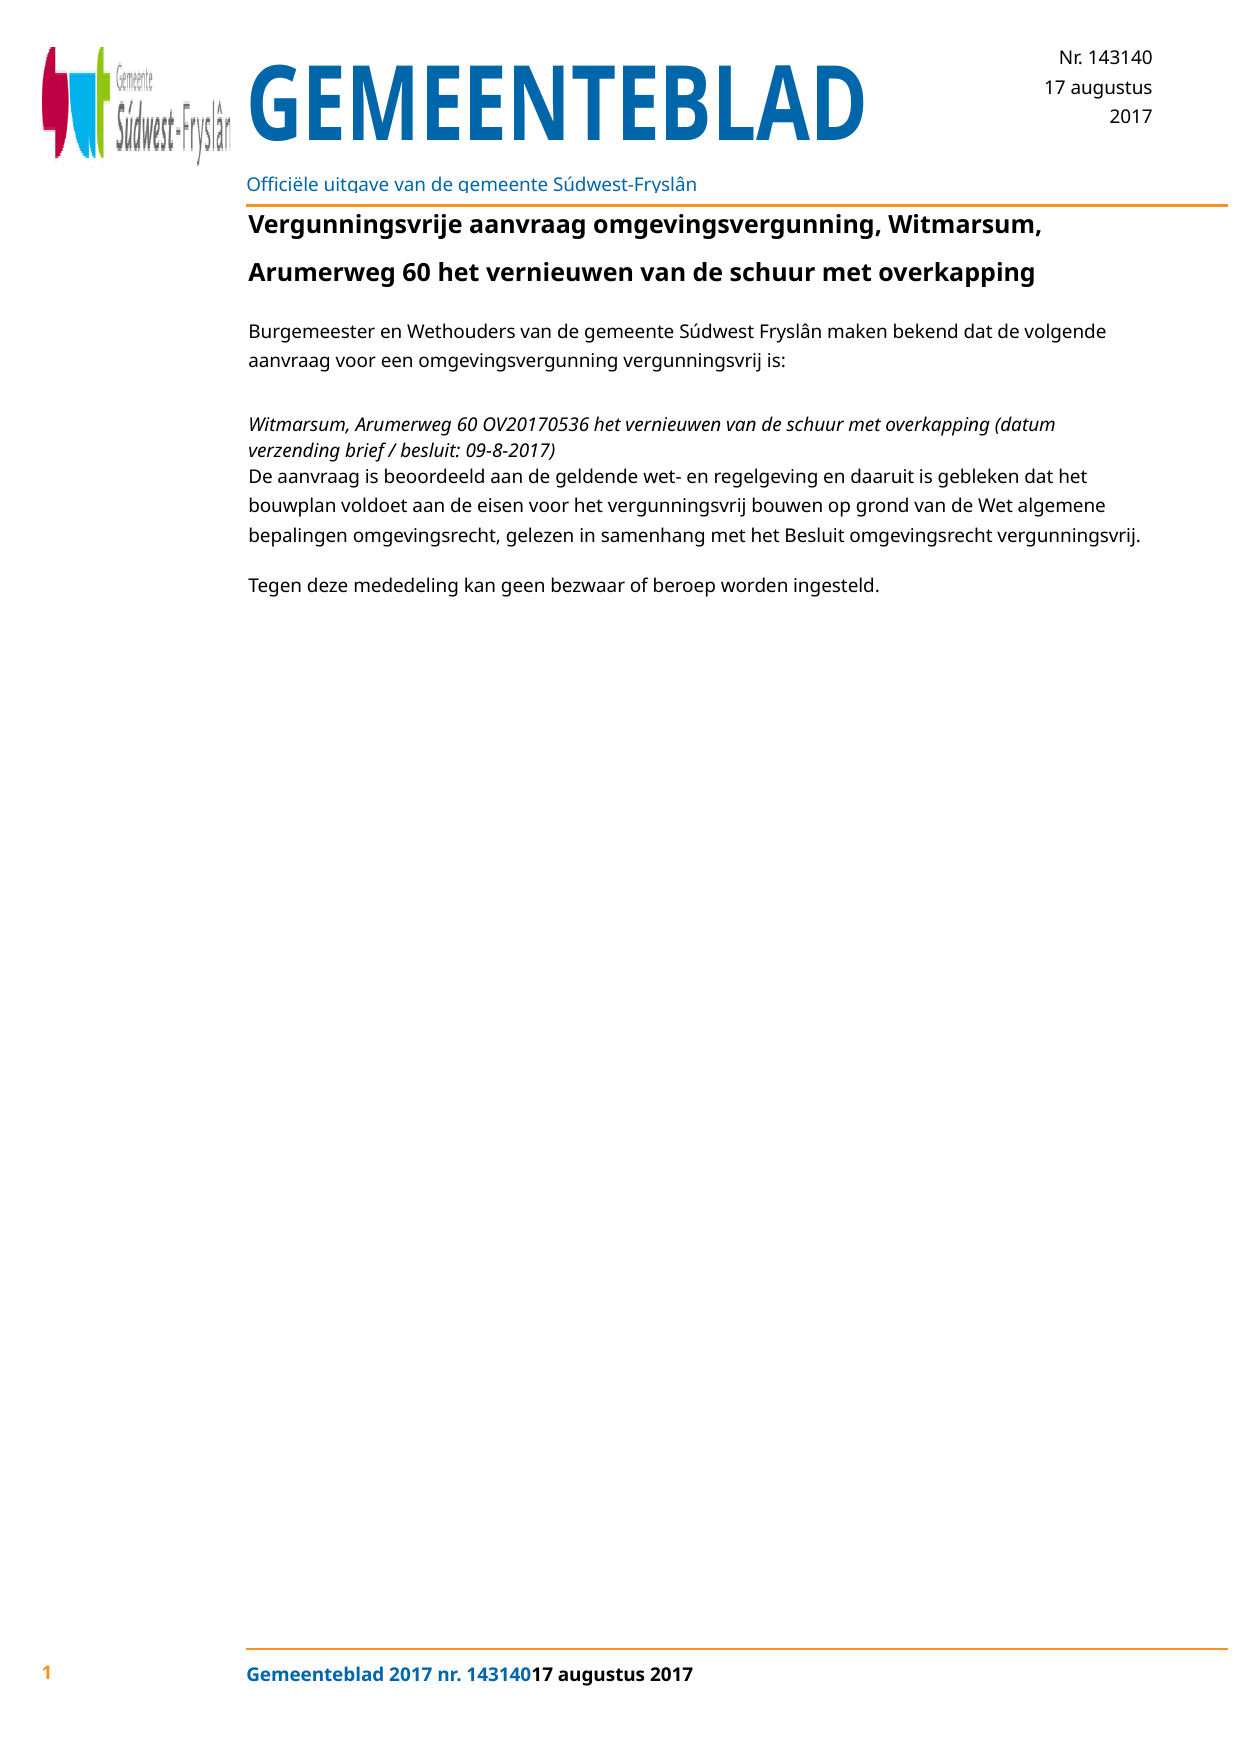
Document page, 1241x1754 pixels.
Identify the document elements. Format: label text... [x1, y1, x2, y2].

text Vergunningsvrije aanvraag omgevingsvergunning, Witmarsum, Arumerweg 60 het vernieuwen van de schuur met overkapping [248, 207, 1152, 288]
picture [41, 47, 231, 172]
text Burgemeester en Wethouders van de gemeente Súdwest Fryslân maken bekend dat de volgende aanvraag voor een omgevingsvergunning vergunningsvrij is: [248, 318, 1152, 373]
text Witmarsum, Arumerweg 60 OV20170536 het vernieuwen van de schuur met overkapping (datum verzending brief / besluit: 09-8-2017) [248, 411, 1152, 463]
text De aanvraag is beoordeeld aan de geldende wet- en regelgeving en daaruit is gebleken dat het bouwplan voldoet aan de eisen voor het vergunningsvrij bouwen op grond van de Wet algemene bepalingen omgevingsrecht, gelezen in samenhang met het Besluit omgevingsrecht vergunningsvrij. [248, 463, 1152, 548]
text Tegen deze mededeling kan geen bezwaar of beroep worden ingesteld. [248, 572, 1152, 598]
